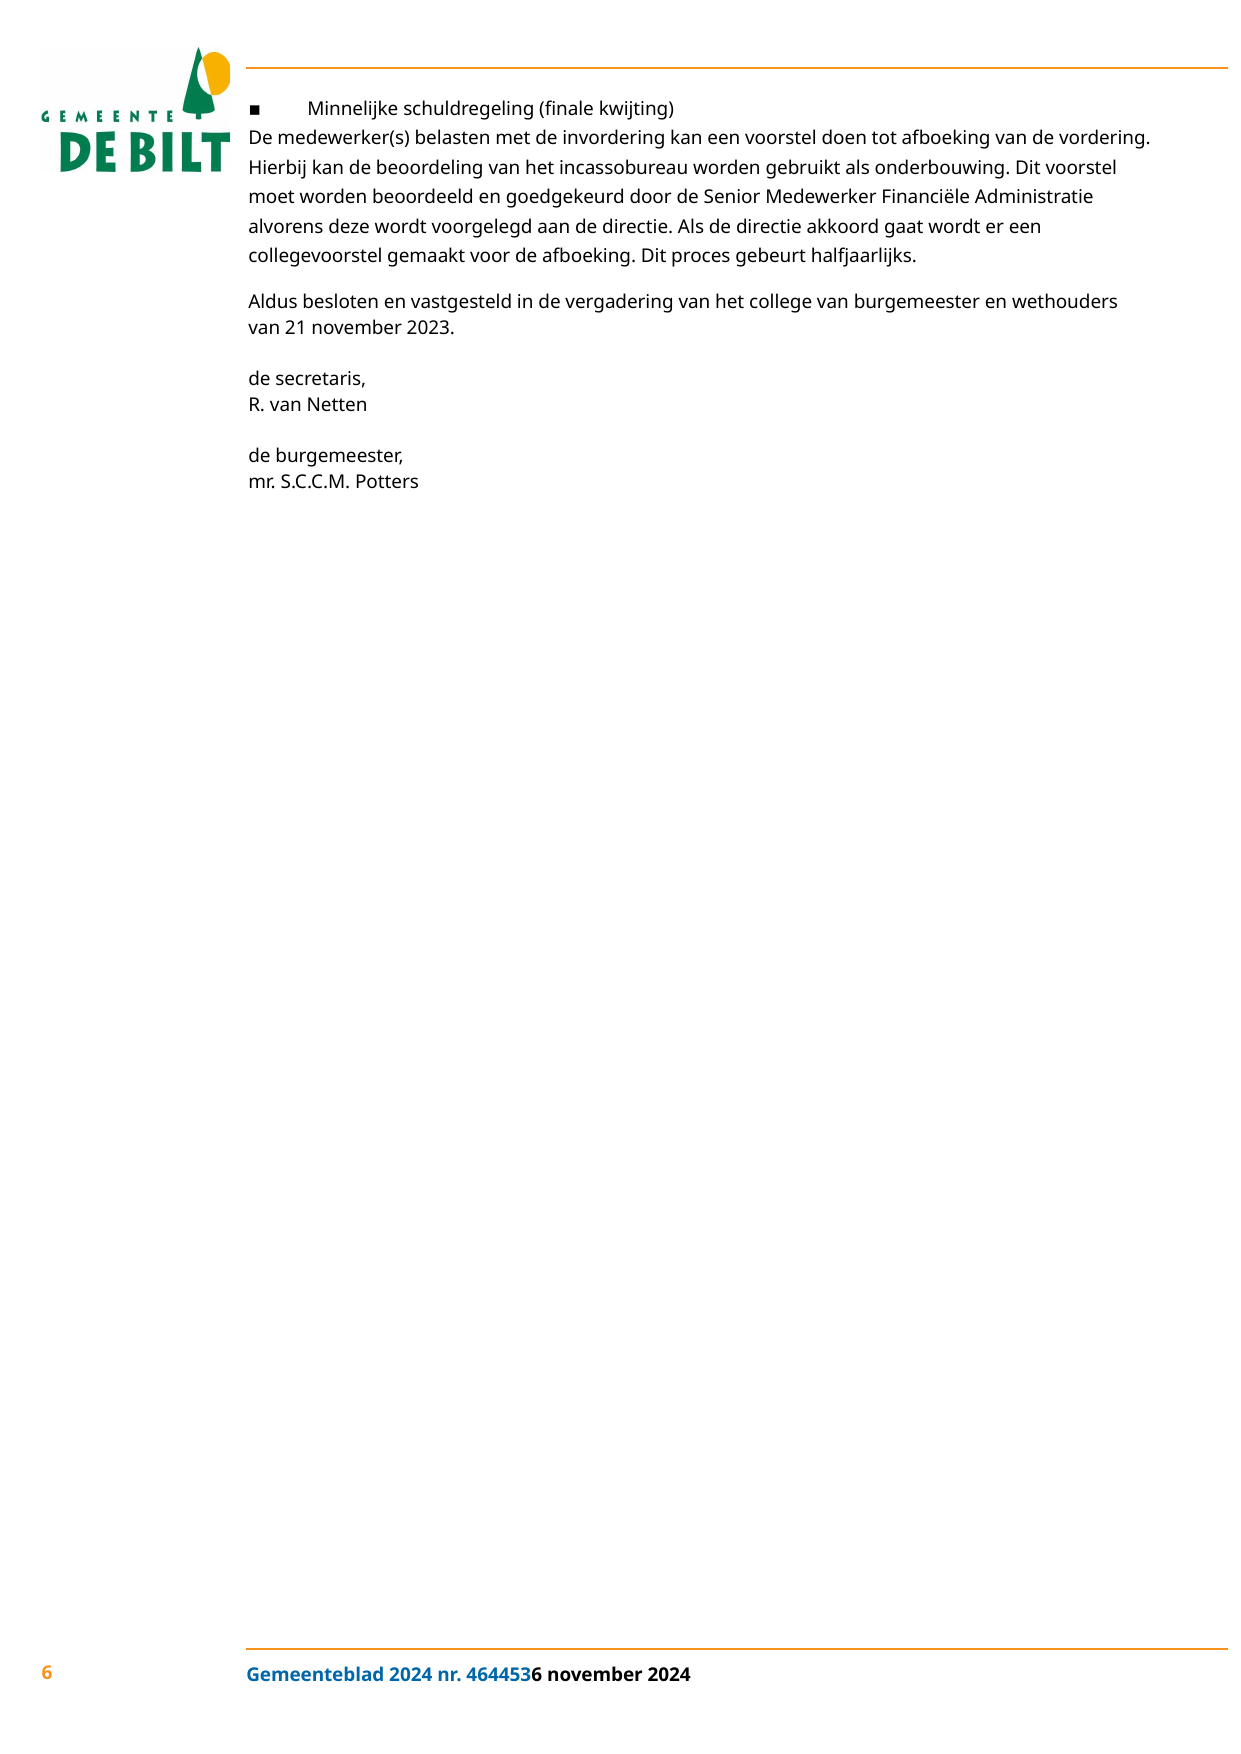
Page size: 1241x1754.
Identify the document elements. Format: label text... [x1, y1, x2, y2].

text de secretaris, [248, 366, 1152, 391]
text mr. S.C.C.M. Potters [248, 468, 1152, 494]
text de burgemeester, [248, 443, 1152, 468]
text De medewerker(s) belasten met de invordering kan een voorstel doen tot afboeking van de vordering. Hierbij kan de beoordeling van het incassobureau worden gebruikt als onderbouwing. Dit voorstel moet worden beoordeeld en goedgekeurd door de Senior Medewerker Financiële Administratie alvorens deze wordt voorgelegd aan de directie. Als de directie akkoord gaat wordt er een collegevoorstel gemaakt voor de afboeking. Dit proces gebeurt halfjaarlijks. [248, 124, 1152, 268]
text R. van Netten [248, 391, 1152, 417]
list Minnelijke schuldregeling (finale kwijting) [248, 95, 1152, 121]
picture [41, 47, 231, 172]
text Aldus besloten en vastgesteld in de vergadering van het college van burgemeester en wethouders van 21 november 2023. [248, 288, 1152, 340]
